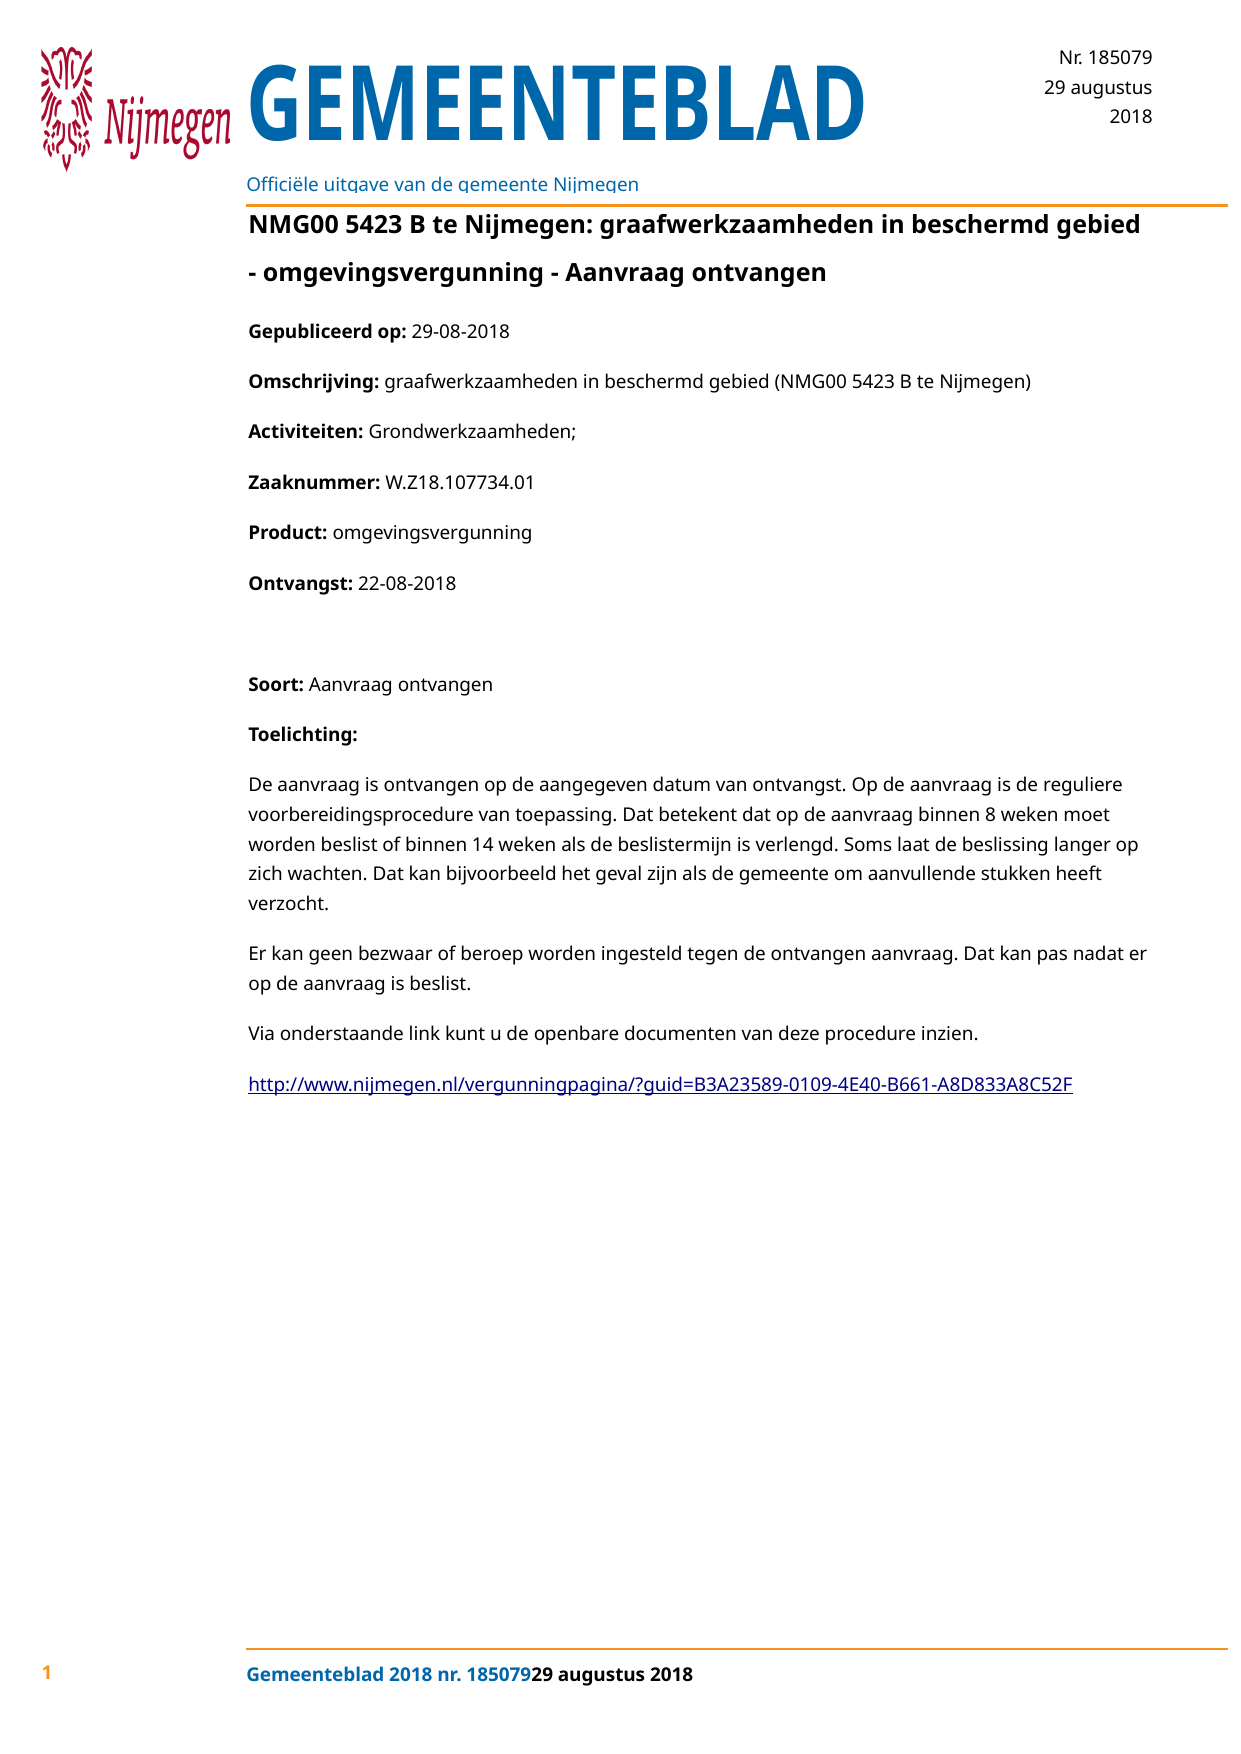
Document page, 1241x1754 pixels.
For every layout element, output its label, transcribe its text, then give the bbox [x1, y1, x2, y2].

text http://www.nijmegen.nl/vergunningpagina/?guid=B3A23589-0109-4E40-B661-A8D833A8C52F [248, 1071, 1152, 1097]
text Er kan geen bezwaar of beroep worden ingesteld tegen de ontvangen aanvraag. Dat kan pas nadat er op de aanvraag is beslist. [248, 940, 1152, 996]
text Activiteiten: Grondwerkzaamheden; [248, 419, 1152, 444]
text Ontvangst: 22-08-2018 [248, 570, 1152, 596]
text NMG00 5423 B te Nijmegen: graafwerkzaamheden in beschermd gebied - omgevingsvergunning - Aanvraag ontvangen [248, 207, 1152, 288]
text Toelichting: [248, 721, 1152, 747]
text De aanvraag is ontvangen op de aangegeven datum van ontvangst. Op de aanvraag is de reguliere voorbereidingsprocedure van toepassing. Dat betekent dat op de aanvraag binnen 8 weken moet worden beslist of binnen 14 weken als de beslistermijn is verlengd. Soms laat de beslissing langer op zich wachten. Dat kan bijvoorbeeld het geval zijn als de gemeente om aanvullende stukken heeft verzocht. [248, 772, 1152, 916]
picture [41, 47, 231, 172]
text Soort: Aanvraag ontvangen [248, 671, 1152, 697]
text Product: omgevingsvergunning [248, 519, 1152, 545]
text Zaaknummer: W.Z18.107734.01 [248, 469, 1152, 495]
text Omschrijving: graafwerkzaamheden in beschermd gebied (NMG00 5423 B te Nijmegen) [248, 368, 1152, 394]
text Via onderstaande link kunt u de openbare documenten van deze procedure inzien. [248, 1020, 1152, 1046]
text Gepubliceerd op: 29-08-2018 [248, 318, 1152, 344]
